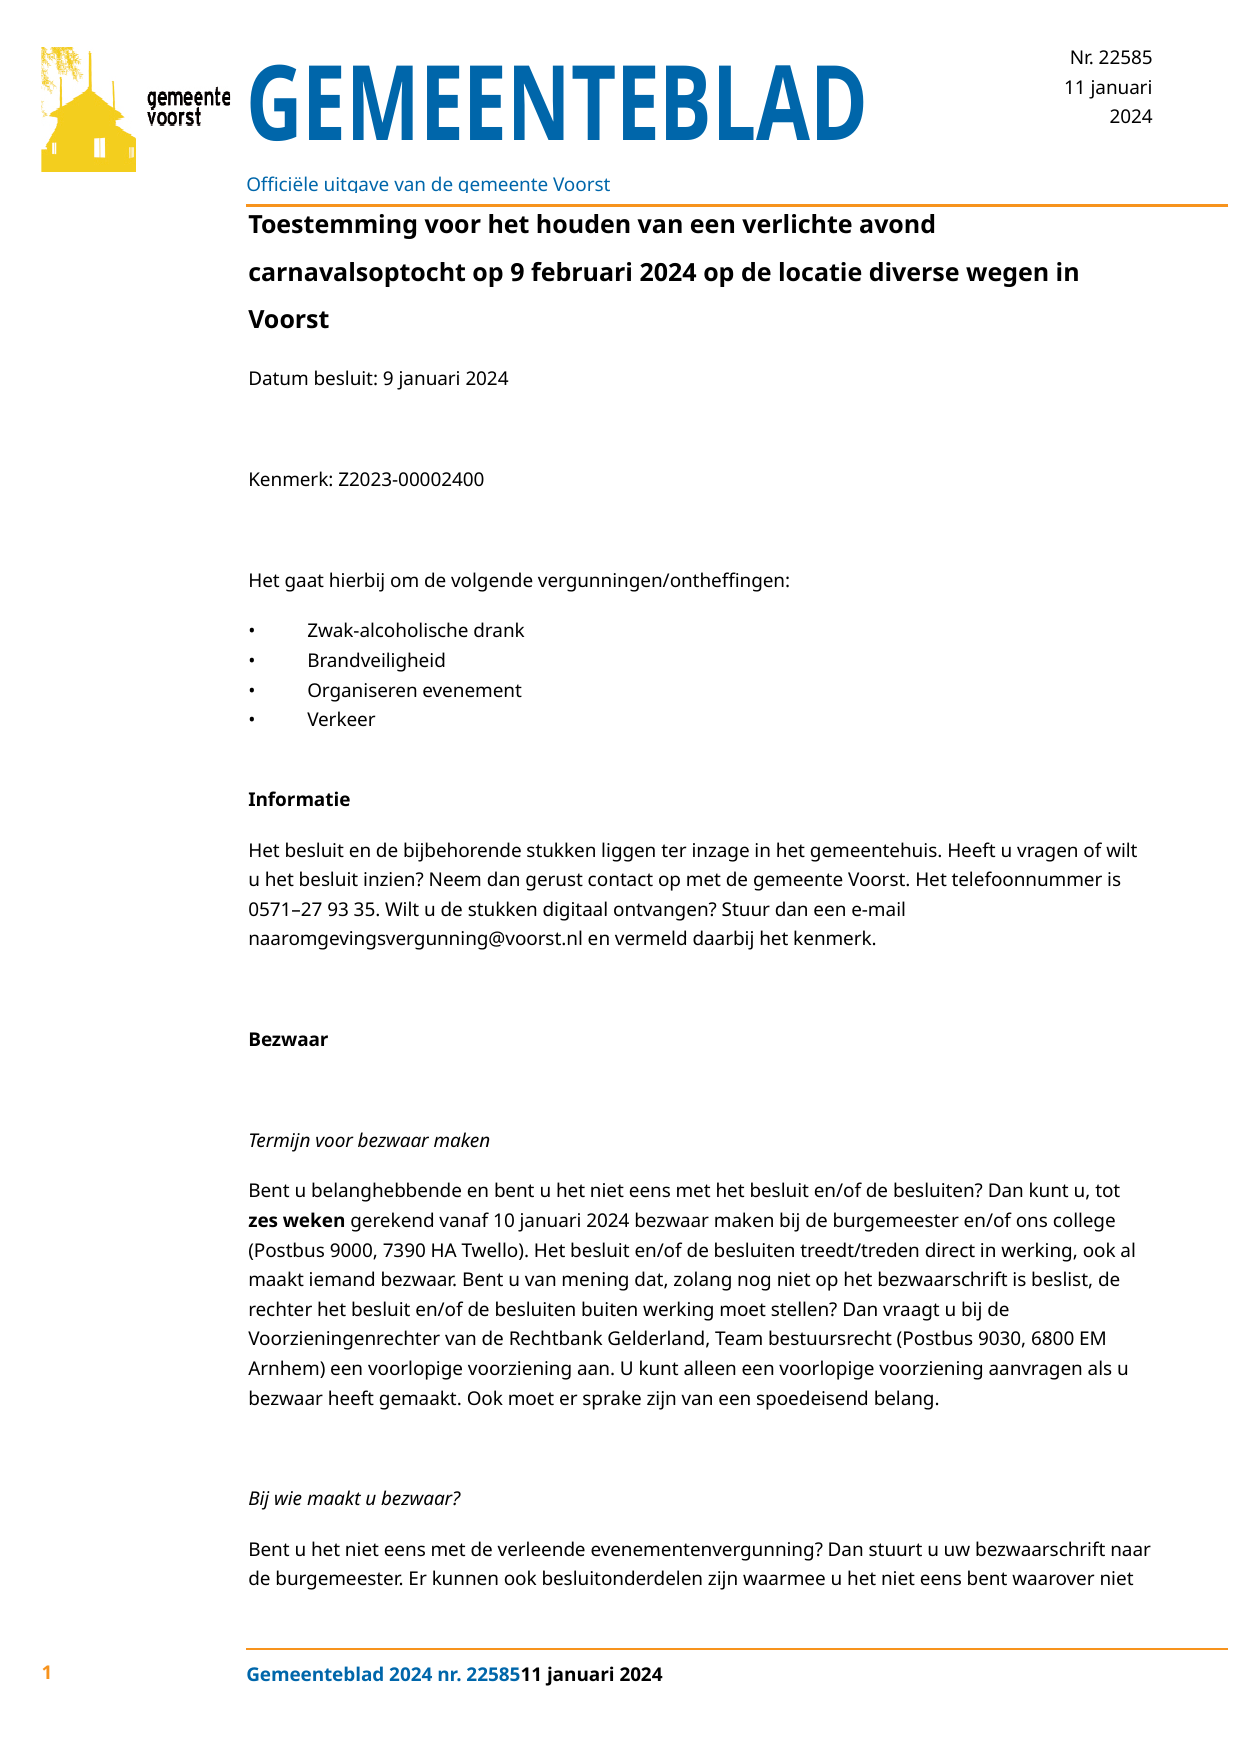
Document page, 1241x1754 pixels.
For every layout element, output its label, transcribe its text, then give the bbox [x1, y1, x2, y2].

text Bezwaar [248, 1026, 1152, 1052]
text Het gaat hierbij om de volgende vergunningen/ontheffingen: [248, 567, 1152, 593]
text Bent u belanghebbende en bent u het niet eens met het besluit en/of de besluiten? Dan kunt u, tot zes weken gerekend vanaf 10 januari 2024 bezwaar maken bij de burgemeester en/of ons college (Postbus 9000, 7390 HA Twello). Het besluit en/of de besluiten treedt/treden direct in werking, ook al maakt iemand bezwaar. Bent u van mening dat, zolang nog niet op het bezwaarschrift is beslist, de rechter het besluit en/of de besluiten buiten werking moet stellen? Dan vraagt u bij de Voorzieningenrechter van de Rechtbank Gelderland, Team bestuursrecht (Postbus 9030, 6800 EM Arnhem) een voorlopige voorziening aan. U kunt alleen een voorlopige voorziening aanvragen als u bezwaar heeft gemaakt. Ook moet er sprake zijn van een spoedeisend belang. [248, 1178, 1152, 1410]
list Zwak-alcoholische drank [248, 618, 1152, 643]
list Organiseren evenement [248, 677, 1152, 702]
list Verkeer [248, 706, 1152, 732]
text Datum besluit: 9 januari 2024 [248, 366, 1152, 391]
text Toestemming voor het houden van een verlichte avond carnavalsoptocht op 9 februari 2024 op de locatie diverse wegen in Voorst [248, 207, 1152, 336]
text Termijn voor bezwaar maken [248, 1127, 1152, 1153]
text Kenmerk: Z2023-00002400 [248, 466, 1152, 492]
picture [41, 47, 231, 172]
list Brandveiligheid [248, 647, 1152, 673]
text Informatie [248, 786, 1152, 812]
text Bent u het niet eens met de verleende evenementenvergunning? Dan stuurt u uw bezwaarschrift naar de burgemeester. Er kunnen ook besluitonderdelen zijn waarmee u het niet eens bent waarover niet [248, 1536, 1152, 1591]
text Het besluit en de bijbehorende stukken liggen ter inzage in het gemeentehuis. Heeft u vragen of wilt u het besluit inzien? Neem dan gerust contact op met de gemeente Voorst. Het telefoonnummer is 0571–27 93 35. Wilt u de stukken digitaal ontvangen? Stuur dan een e-mail naaromgevingsvergunning@voorst.nl en vermeld daarbij het kenmerk. [248, 837, 1152, 951]
text Bij wie maakt u bezwaar? [248, 1486, 1152, 1511]
